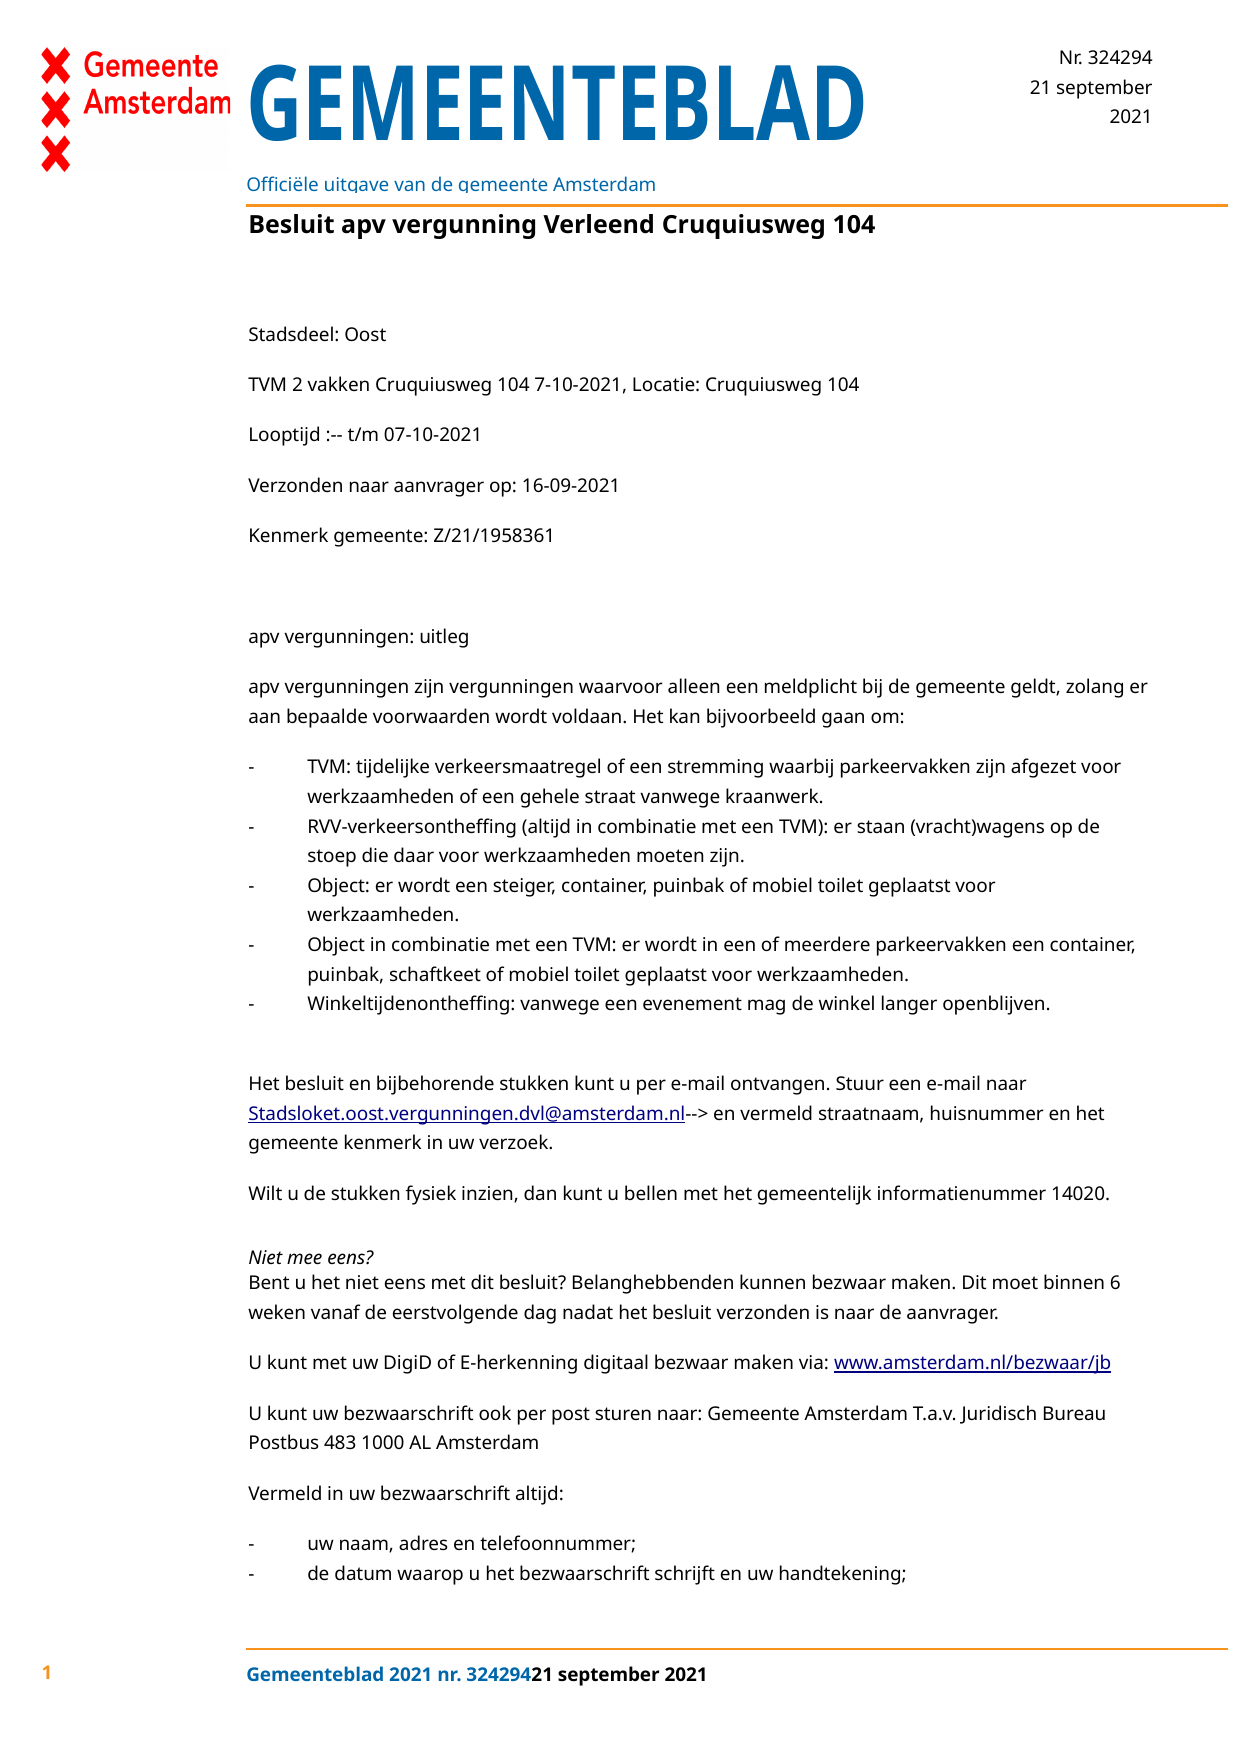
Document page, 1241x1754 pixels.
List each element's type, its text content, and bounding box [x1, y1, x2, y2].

text U kunt uw bezwaarschrift ook per post sturen naar: Gemeente Amsterdam T.a.v. Juridisch Bureau Postbus 483 1000 AL Amsterdam [248, 1400, 1152, 1455]
text Vermeld in uw bezwaarschrift altijd: [248, 1480, 1152, 1506]
list TVM: tijdelijke verkeersmaatregel of een stremming waarbij parkeervakken zijn afgezet voor werkzaamheden of een gehele straat vanwege kraanwerk. [248, 754, 1152, 809]
text U kunt met uw DigiD of E-herkenning digitaal bezwaar maken via: www.amsterdam.nl/bezwaar/jb [248, 1349, 1152, 1375]
text Looptijd :-- t/m 07-10-2021 [248, 422, 1152, 447]
text Bent u het niet eens met dit besluit? Belanghebbenden kunnen bezwaar maken. Dit moet binnen 6 weken vanaf de eerstvolgende dag nadat het besluit verzonden is naar de aanvrager. [248, 1269, 1152, 1325]
text Niet mee eens? [248, 1244, 1152, 1269]
text apv vergunningen zijn vergunningen waarvoor alleen een meldplicht bij de gemeente geldt, zolang er aan bepaalde voorwaarden wordt voldaan. Het kan bijvoorbeeld gaan om: [248, 674, 1152, 729]
picture [41, 47, 231, 172]
list RVV-verkeersontheffing (altijd in combinatie met een TVM): er staan (vracht)wagens op de stoep die daar voor werkzaamheden moeten zijn. [248, 813, 1152, 868]
text Besluit apv vergunning Verleend Cruquiusweg 104 [248, 207, 1152, 241]
list Object: er wordt een steiger, container, puinbak of mobiel toilet geplaatst voor werkzaamheden. [248, 872, 1152, 927]
text Verzonden naar aanvrager op: 16-09-2021 [248, 472, 1152, 498]
list uw naam, adres en telefoonnummer; [248, 1530, 1152, 1556]
list Object in combinatie met een TVM: er wordt in een of meerdere parkeervakken een container, puinbak, schaftkeet of mobiel toilet geplaatst voor werkzaamheden. [248, 931, 1152, 986]
list Winkeltijdenontheffing: vanwege een evenement mag de winkel langer openblijven. [248, 990, 1152, 1016]
text Wilt u de stukken fysiek inzien, dan kunt u bellen met het gemeentelijk informatienummer 14020. [248, 1180, 1152, 1206]
text apv vergunningen: uitleg [248, 623, 1152, 649]
text Stadsdeel: Oost [248, 321, 1152, 346]
text Kenmerk gemeente: Z/21/1958361 [248, 522, 1152, 548]
list de datum waarop u het bezwaarschrift schrijft en uw handtekening; [248, 1560, 1152, 1586]
text TVM 2 vakken Cruquiusweg 104 7-10-2021, Locatie: Cruquiusweg 104 [248, 371, 1152, 397]
text Het besluit en bijbehorende stukken kunt u per e-mail ontvangen. Stuur een e-mail naar Stadsloket.oost.vergunningen.dvl@amsterdam.nl--> en vermeld straatnaam, huisnummer en het gemeente kenmerk in uw verzoek. [248, 1070, 1152, 1155]
